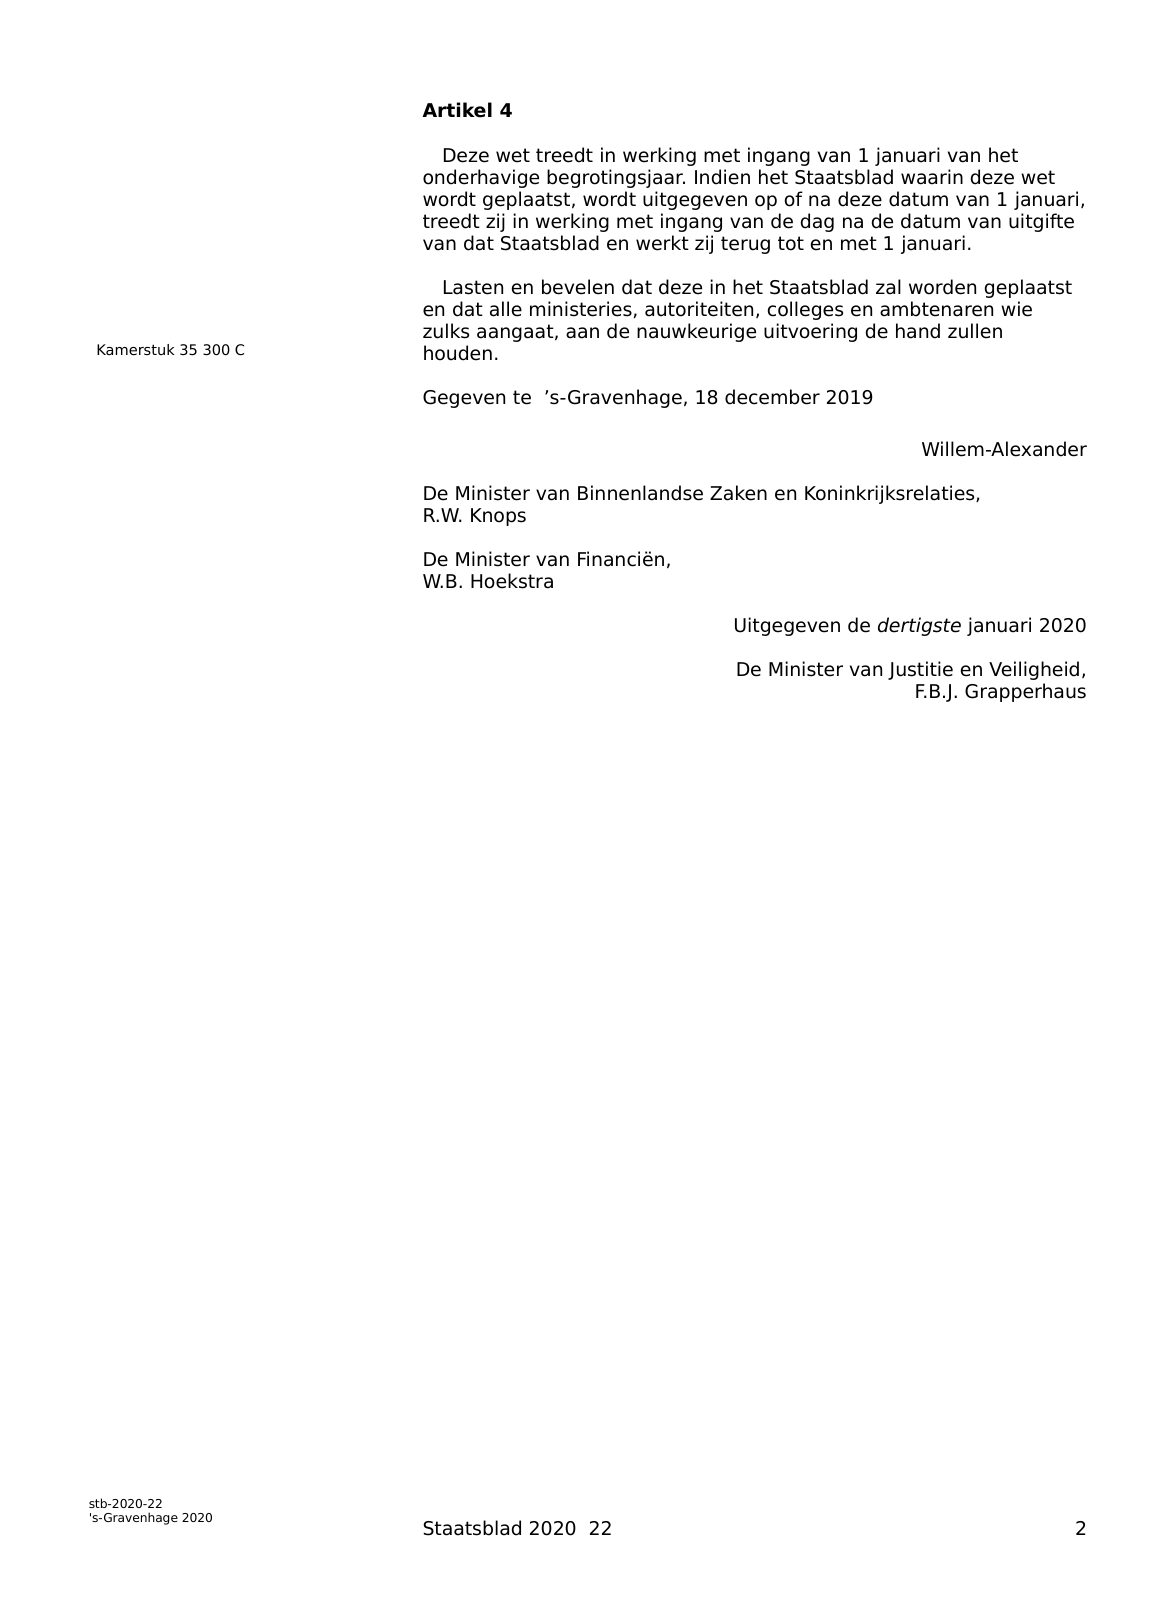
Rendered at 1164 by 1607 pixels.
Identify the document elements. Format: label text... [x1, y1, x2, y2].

text 's-Gravenhage 2020 [88, 1511, 323, 1525]
text De Minister van Justitie en Veiligheid, F.B.J. Grapperhaus [422, 659, 1087, 703]
text Kamerstuk 35 300 C [77, 342, 396, 358]
text Lasten en bevelen dat deze in het Staatsblad zal worden geplaatst en dat alle ministeries, autoriteiten, colleges en ambtenaren wie zulks aangaat, aan de nauwkeurige uitvoering de hand zullen houden. [422, 277, 1087, 364]
text De Minister van Financiën, W.B. Hoekstra [422, 549, 1087, 593]
text Willem-Alexander [422, 439, 1087, 461]
text Deze wet treedt in werking met ingang van 1 januari van het onderhavige begrotingsjaar. Indien het Staatsblad waarin deze wet wordt geplaatst, wordt uitgegeven op of na deze datum van 1 januari, treedt zij in werking met ingang van de dag na de datum van uitgifte van dat Staatsblad en werkt zij terug tot en met 1 januari. [422, 144, 1087, 254]
text stb-2020-22 [88, 1497, 323, 1511]
subtitle Artikel 4 [422, 100, 1087, 122]
text Gegeven te ’s-Gravenhage, 18 december 2019 [422, 387, 1087, 409]
text De Minister van Binnenlandse Zaken en Koninkrijksrelaties, R.W. Knops [422, 483, 1087, 527]
text Uitgegeven de dertigste januari 2020 [422, 615, 1087, 637]
